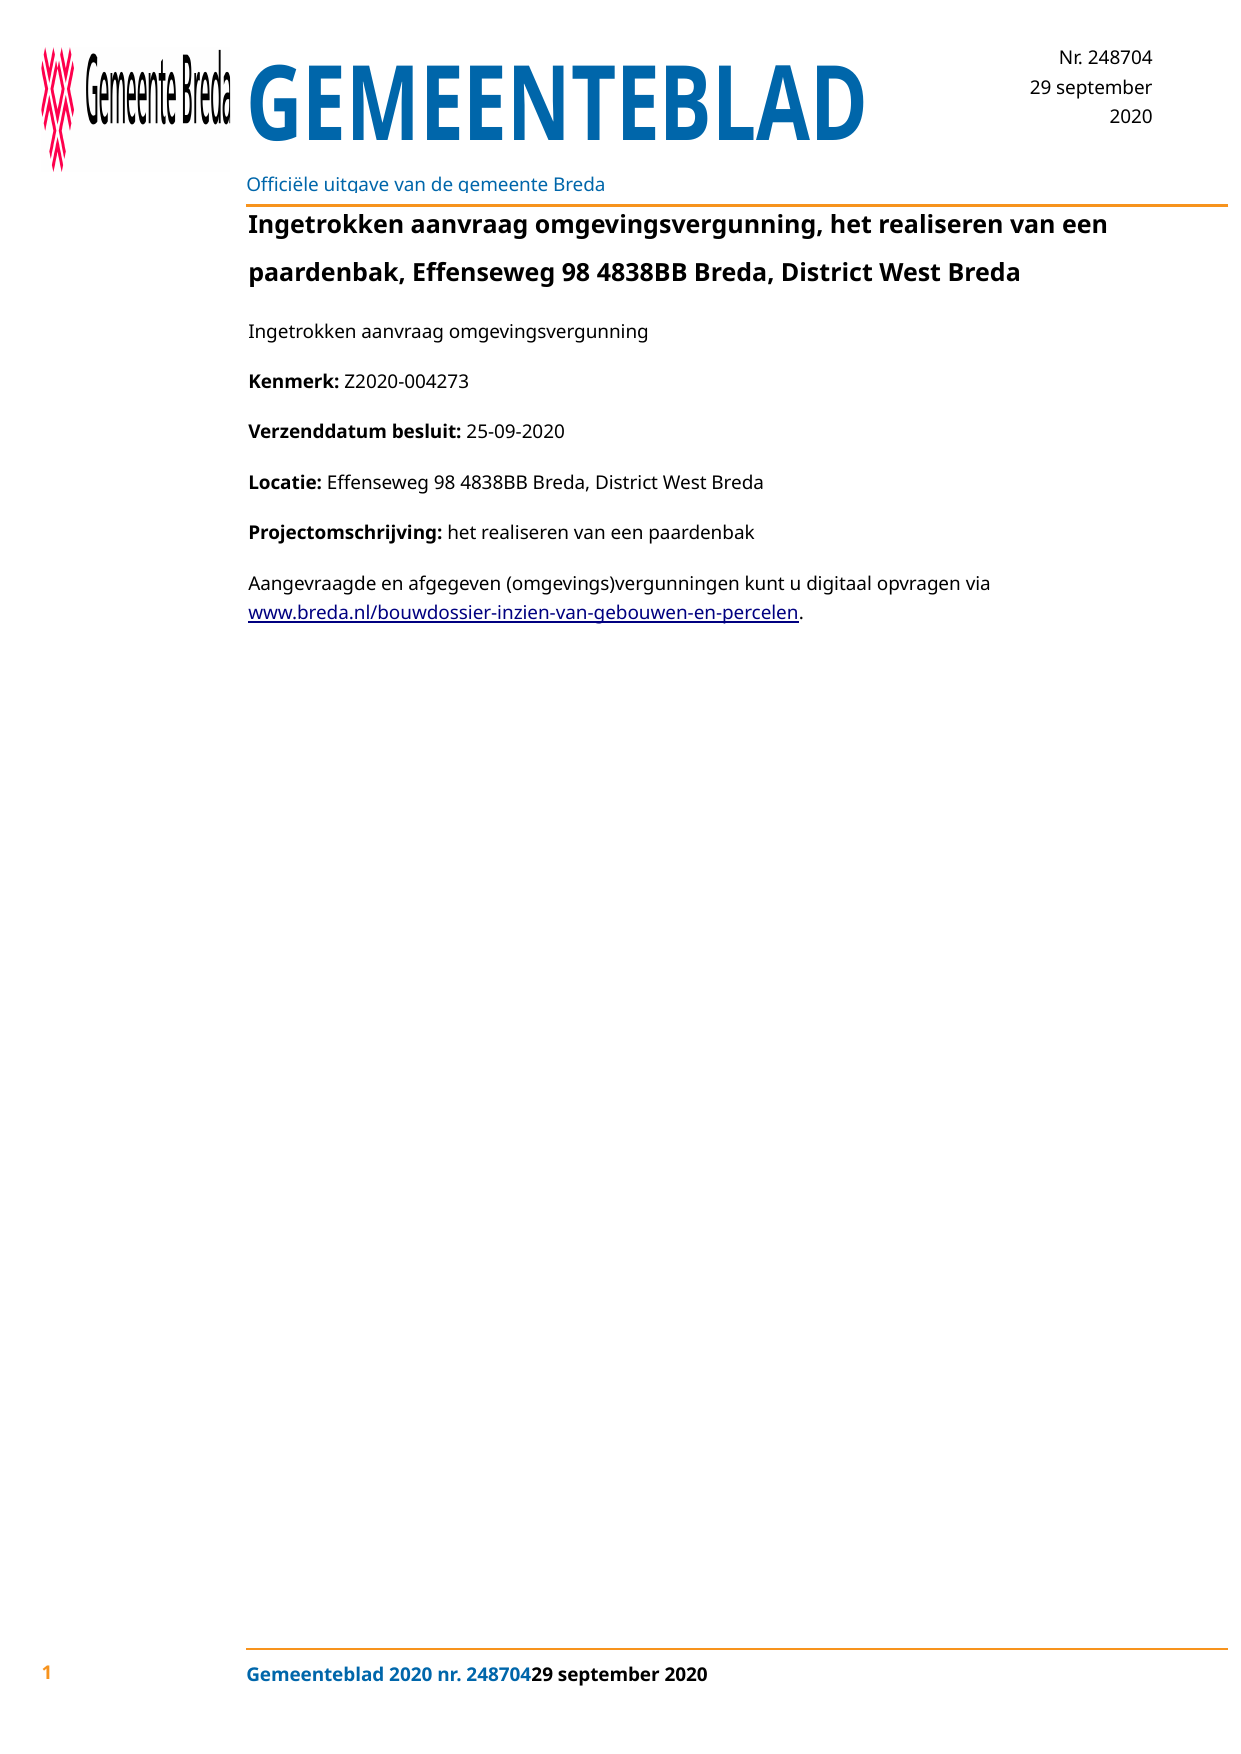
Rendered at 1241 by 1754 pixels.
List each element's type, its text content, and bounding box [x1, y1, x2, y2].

picture [41, 47, 231, 172]
text Ingetrokken aanvraag omgevingsvergunning [248, 318, 1152, 344]
text Verzenddatum besluit: 25-09-2020 [248, 419, 1152, 444]
text Locatie: Effenseweg 98 4838BB Breda, District West Breda [248, 469, 1152, 495]
text Aangevraagde en afgegeven (omgevings)vergunningen kunt u digitaal opvragen via www.breda.nl/bouwdossier-inzien-van-gebouwen-en-percelen. [248, 570, 1152, 625]
text Ingetrokken aanvraag omgevingsvergunning, het realiseren van een paardenbak, Effenseweg 98 4838BB Breda, District West Breda [248, 207, 1152, 288]
text Projectomschrijving: het realiseren van een paardenbak [248, 519, 1152, 545]
text Kenmerk: Z2020-004273 [248, 368, 1152, 394]
